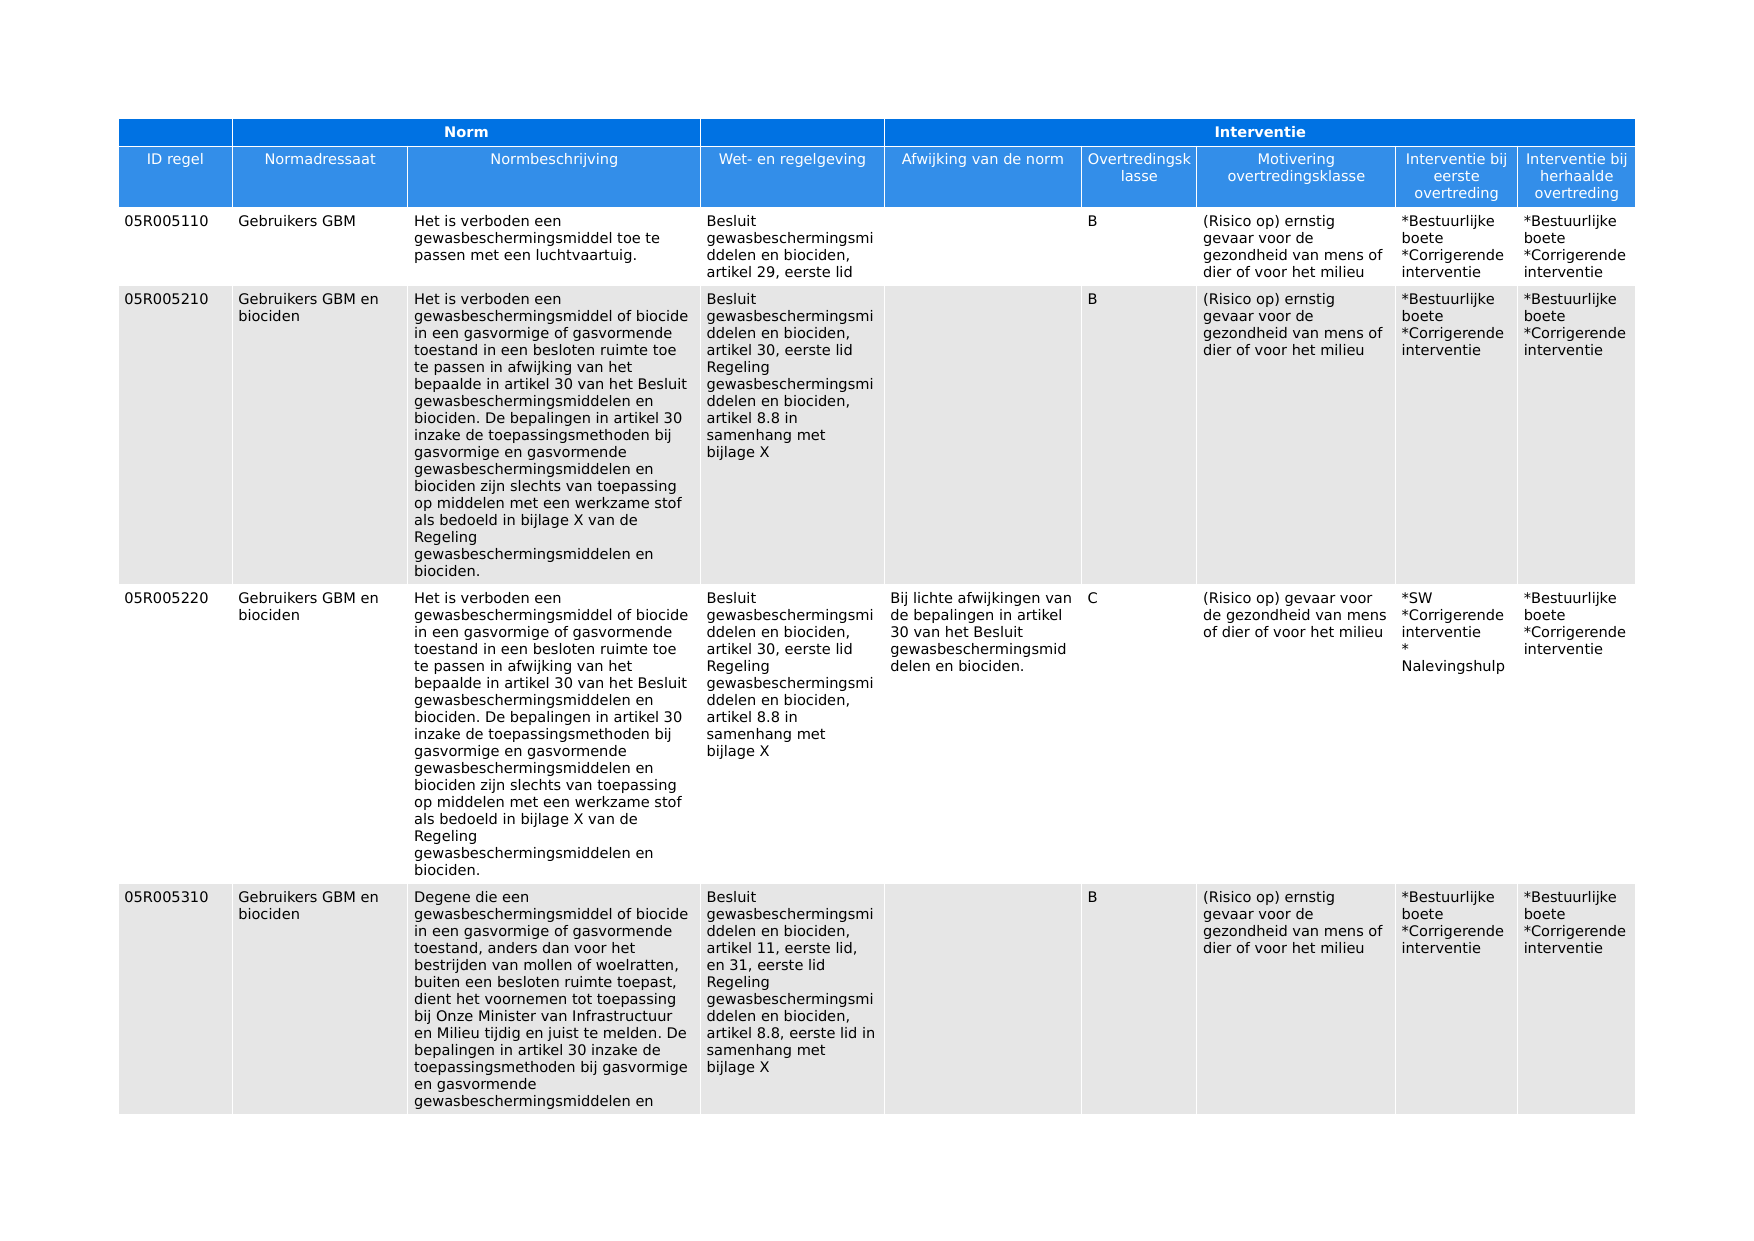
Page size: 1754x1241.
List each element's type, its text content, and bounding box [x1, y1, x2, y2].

table_cell Het is verboden een gewasbeschermingsmiddel toe te passen met een luchtvaartuig. [408, 208, 700, 285]
table_cell Afwijking van de norm [885, 147, 1081, 207]
table_cell (Risico op) ernstig gevaar voor de gezondheid van mens of dier of voor het milieu [1197, 884, 1395, 1114]
table_cell Gebruikers GBM [233, 208, 407, 285]
table_header Norm [233, 119, 700, 146]
table_cell [885, 208, 1081, 285]
table_cell ID regel [119, 147, 232, 207]
table_cell 05R005220 [119, 585, 232, 883]
table_cell Gebruikers GBM en biociden [233, 286, 407, 584]
table_cell Gebruikers GBM en biociden [233, 585, 407, 883]
table_cell Besluit gewasbeschermingsmiddelen en biociden, artikel 30, eerste lid Regeling gewasbeschermingsmiddelen en biociden, artikel 8.8 in samenhang met bijlage X [701, 585, 884, 883]
table_cell B [1082, 286, 1196, 584]
table_cell Normbeschrijving [408, 147, 700, 207]
table_header [701, 119, 884, 146]
table_cell Besluit gewasbeschermingsmiddelen en biociden, artikel 30, eerste lid Regeling gewasbeschermingsmiddelen en biociden, artikel 8.8 in samenhang met bijlage X [701, 286, 884, 584]
table_cell *Bestuurlijke boete *Corrigerende interventie [1518, 585, 1635, 883]
table_cell *Bestuurlijke boete *Corrigerende interventie [1518, 286, 1635, 584]
table_cell B [1082, 884, 1196, 1114]
table_cell 05R005210 [119, 286, 232, 584]
table_cell B [1082, 208, 1196, 285]
table_cell Het is verboden een gewasbeschermingsmiddel of biocide in een gasvormige of gasvormende toestand in een besloten ruimte toe te passen in afwijking van het bepaalde in artikel 30 van het Besluit gewasbeschermingsmiddelen en biociden. De bepalingen in artikel 30 inzake de toepassingsmethoden bij gasvormige en gasvormende gewasbeschermingsmiddelen en biociden zijn slechts van toepassing op middelen met een werkzame stof als bedoeld in bijlage X van de Regeling gewasbeschermingsmiddelen en biociden. [408, 585, 700, 883]
table_cell *Bestuurlijke boete *Corrigerende interventie [1518, 884, 1635, 1114]
table_cell Gebruikers GBM en biociden [233, 884, 407, 1114]
table_cell [885, 884, 1081, 1114]
table_header Interventie [885, 119, 1635, 146]
table_cell Normadressaat [233, 147, 407, 207]
table_cell 05R005310 [119, 884, 232, 1114]
table_cell (Risico op) gevaar voor de gezondheid van mens of dier of voor het milieu [1197, 585, 1395, 883]
table_cell Degene die een gewasbeschermingsmiddel of biocide in een gasvormige of gasvormende toestand, anders dan voor het bestrijden van mollen of woelratten, buiten een besloten ruimte toepast, dient het voornemen tot toepassing bij Onze Minister van Infrastructuur en Milieu tijdig en juist te melden. De bepalingen in artikel 30 inzake de toepassingsmethoden bij gasvormige en gasvormende gewasbeschermingsmiddelen en [408, 884, 700, 1114]
table_cell *Bestuurlijke boete *Corrigerende interventie [1396, 884, 1517, 1114]
table_cell *Bestuurlijke boete *Corrigerende interventie [1396, 208, 1517, 285]
table_cell Overtredingsklasse [1082, 147, 1196, 207]
table_cell Interventie bij eerste overtreding [1396, 147, 1517, 207]
table_cell Wet- en regelgeving [701, 147, 884, 207]
table_cell (Risico op) ernstig gevaar voor de gezondheid van mens of dier of voor het milieu [1197, 208, 1395, 285]
table_cell Besluit gewasbeschermingsmiddelen en biociden, artikel 11, eerste lid, en 31, eerste lid Regeling gewasbeschermingsmiddelen en biociden, artikel 8.8, eerste lid in samenhang met bijlage X [701, 884, 884, 1114]
table_cell (Risico op) ernstig gevaar voor de gezondheid van mens of dier of voor het milieu [1197, 286, 1395, 584]
table_cell Interventie bij herhaalde overtreding [1518, 147, 1635, 207]
table_cell Bij lichte afwijkingen van de bepalingen in artikel 30 van het Besluit gewasbeschermingsmiddelen en biociden. [885, 585, 1081, 883]
table_cell Het is verboden een gewasbeschermingsmiddel of biocide in een gasvormige of gasvormende toestand in een besloten ruimte toe te passen in afwijking van het bepaalde in artikel 30 van het Besluit gewasbeschermingsmiddelen en biociden. De bepalingen in artikel 30 inzake de toepassingsmethoden bij gasvormige en gasvormende gewasbeschermingsmiddelen en biociden zijn slechts van toepassing op middelen met een werkzame stof als bedoeld in bijlage X van de Regeling gewasbeschermingsmiddelen en biociden. [408, 286, 700, 584]
table_cell 05R005110 [119, 208, 232, 285]
table_cell *Bestuurlijke boete *Corrigerende interventie [1518, 208, 1635, 285]
table_cell *SW *Corrigerende interventie * Nalevingshulp [1396, 585, 1517, 883]
table_cell C [1082, 585, 1196, 883]
table_cell Besluit gewasbeschermingsmiddelen en biociden, artikel 29, eerste lid [701, 208, 884, 285]
table_cell Motivering overtredingsklasse [1197, 147, 1395, 207]
table_cell [885, 286, 1081, 584]
table_header [119, 119, 232, 146]
table_cell *Bestuurlijke boete *Corrigerende interventie [1396, 286, 1517, 584]
